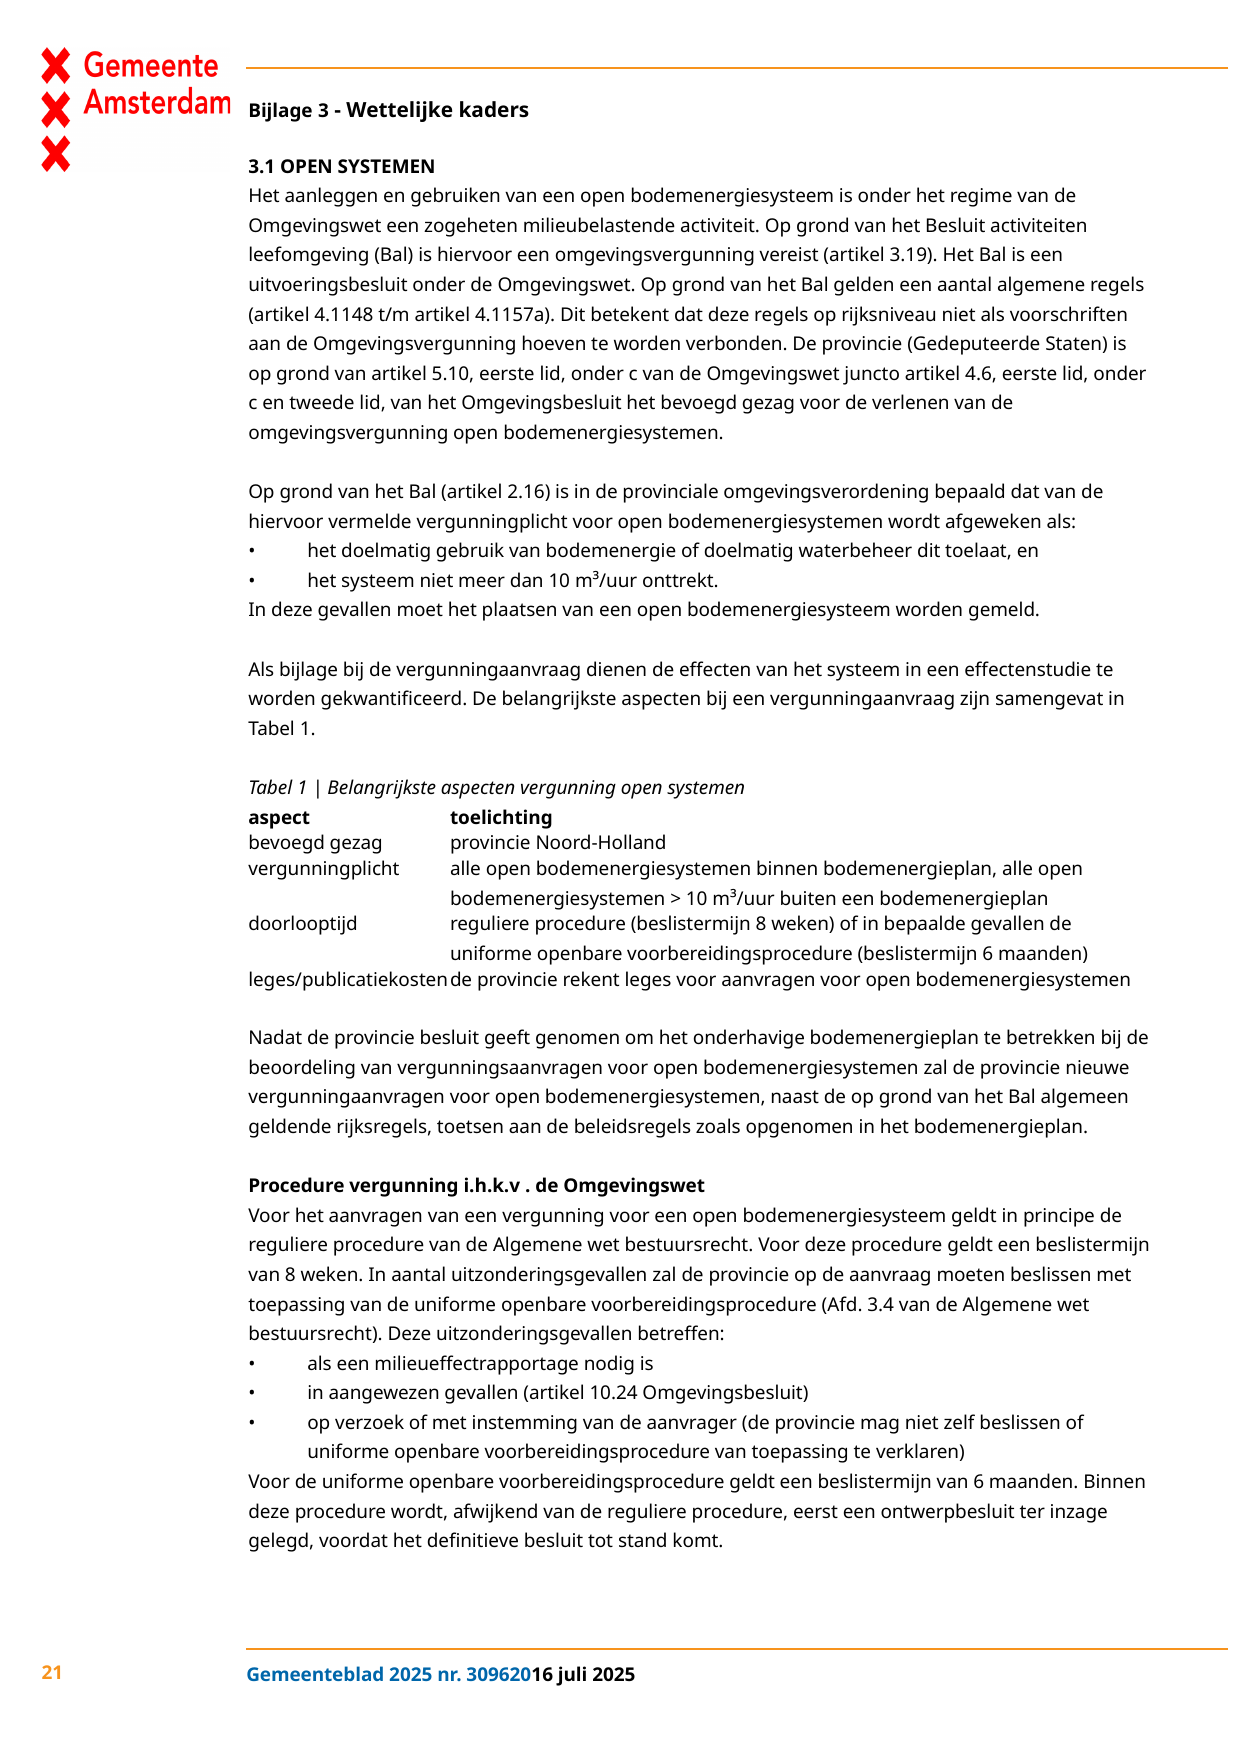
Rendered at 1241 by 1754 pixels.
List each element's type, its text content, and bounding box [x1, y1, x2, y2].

text Op grond van het Bal (artikel 2.16) is in de provinciale omgevingsverordening bepaald dat van de hiervoor vermelde vergunningplicht voor open bodemenergiesystemen wordt afgeweken als: [248, 478, 1152, 534]
text 3.1 OPEN SYSTEMEN [248, 153, 1152, 179]
text Tabel 1 | Belangrijkste aspecten vergunning open systemen [248, 774, 1152, 800]
table_header aspect [248, 804, 450, 829]
list op verzoek of met instemming van de aanvrager (de provincie mag niet zelf beslissen of uniforme openbare voorbereidingsprocedure van toepassing te verklaren) [248, 1409, 1152, 1464]
list het systeem niet meer dan 10 m³/uur onttrekt. [248, 567, 1152, 593]
text Bijlage 3 - Wettelijke kaders [248, 95, 1152, 123]
table_cell provincie Noord-Holland [450, 830, 1152, 855]
text Voor de uniforme openbare voorbereidingsprocedure geldt een beslistermijn van 6 maanden. Binnen deze procedure wordt, afwijkend van de reguliere procedure, eerst een ontwerpbesluit ter inzage gelegd, voordat het definitieve besluit tot stand komt. [248, 1468, 1152, 1553]
table_cell vergunningplicht [248, 855, 450, 911]
text Nadat de provincie besluit geeft genomen om het onderhavige bodemenergieplan te betrekken bij de beoordeling van vergunningsaanvragen voor open bodemenergiesystemen zal de provincie nieuwe vergunningaanvragen voor open bodemenergiesystemen, naast de op grond van het Bal algemeen geldende rijksregels, toetsen aan de beleidsregels zoals opgenomen in het bodemenergieplan. [248, 1024, 1152, 1139]
picture [41, 47, 231, 172]
table_cell doorlooptijd [248, 911, 450, 966]
text Procedure vergunning i.h.k.v . de Omgevingswet [248, 1172, 1152, 1198]
table_header toelichting [450, 804, 1152, 829]
text Voor het aanvragen van een vergunning voor een open bodemenergiesysteem geldt in principe de reguliere procedure van de Algemene wet bestuursrecht. Voor deze procedure geldt een beslistermijn van 8 weken. In aantal uitzonderingsgevallen zal de provincie op de aanvraag moeten beslissen met toepassing van de uniforme openbare voorbereidingsprocedure (Afd. 3.4 van de Algemene wet bestuursrecht). Deze uitzonderingsgevallen betreffen: [248, 1202, 1152, 1346]
table_cell de provincie rekent leges voor aanvragen voor open bodemenergiesystemen [450, 966, 1152, 992]
text Als bijlage bij de vergunningaanvraag dienen de effecten van het systeem in een effectenstudie te worden gekwantificeerd. De belangrijkste aspecten bij een vergunningaanvraag zijn samengevat in Tabel 1. [248, 656, 1152, 741]
text In deze gevallen moet het plaatsen van een open bodemenergiesysteem worden gemeld. [248, 597, 1152, 622]
table_cell leges/publicatiekosten [248, 966, 450, 992]
table_cell reguliere procedure (beslistermijn 8 weken) of in bepaalde gevallen de uniforme openbare voorbereidingsprocedure (beslistermijn 6 maanden) [450, 911, 1152, 966]
list als een milieueffectrapportage nodig is [248, 1350, 1152, 1376]
table_cell bevoegd gezag [248, 830, 450, 855]
list in aangewezen gevallen (artikel 10.24 Omgevingsbesluit) [248, 1379, 1152, 1405]
table_cell alle open bodemenergiesystemen binnen bodemenergieplan, alle open bodemenergiesystemen > 10 m³/uur buiten een bodemenergieplan [450, 855, 1152, 911]
list het doelmatig gebruik van bodemenergie of doelmatig waterbeheer dit toelaat, en [248, 537, 1152, 563]
text Het aanleggen en gebruiken van een open bodemenergiesysteem is onder het regime van de Omgevingswet een zogeheten milieubelastende activiteit. Op grond van het Besluit activiteiten leefomgeving (Bal) is hiervoor een omgevingsvergunning vereist (artikel 3.19). Het Bal is een uitvoeringsbesluit onder de Omgevingswet. Op grond van het Bal gelden een aantal algemene regels (artikel 4.1148 t/m artikel 4.1157a). Dit betekent dat deze regels op rijksniveau niet als voorschriften aan de Omgevingsvergunning hoeven te worden verbonden. De provincie (Gedeputeerde Staten) is op grond van artikel 5.10, eerste lid, onder c van de Omgevingswet juncto artikel 4.6, eerste lid, onder c en tweede lid, van het Omgevingsbesluit het bevoegd gezag voor de verlenen van de omgevingsvergunning open bodemenergiesystemen. [248, 182, 1152, 445]
